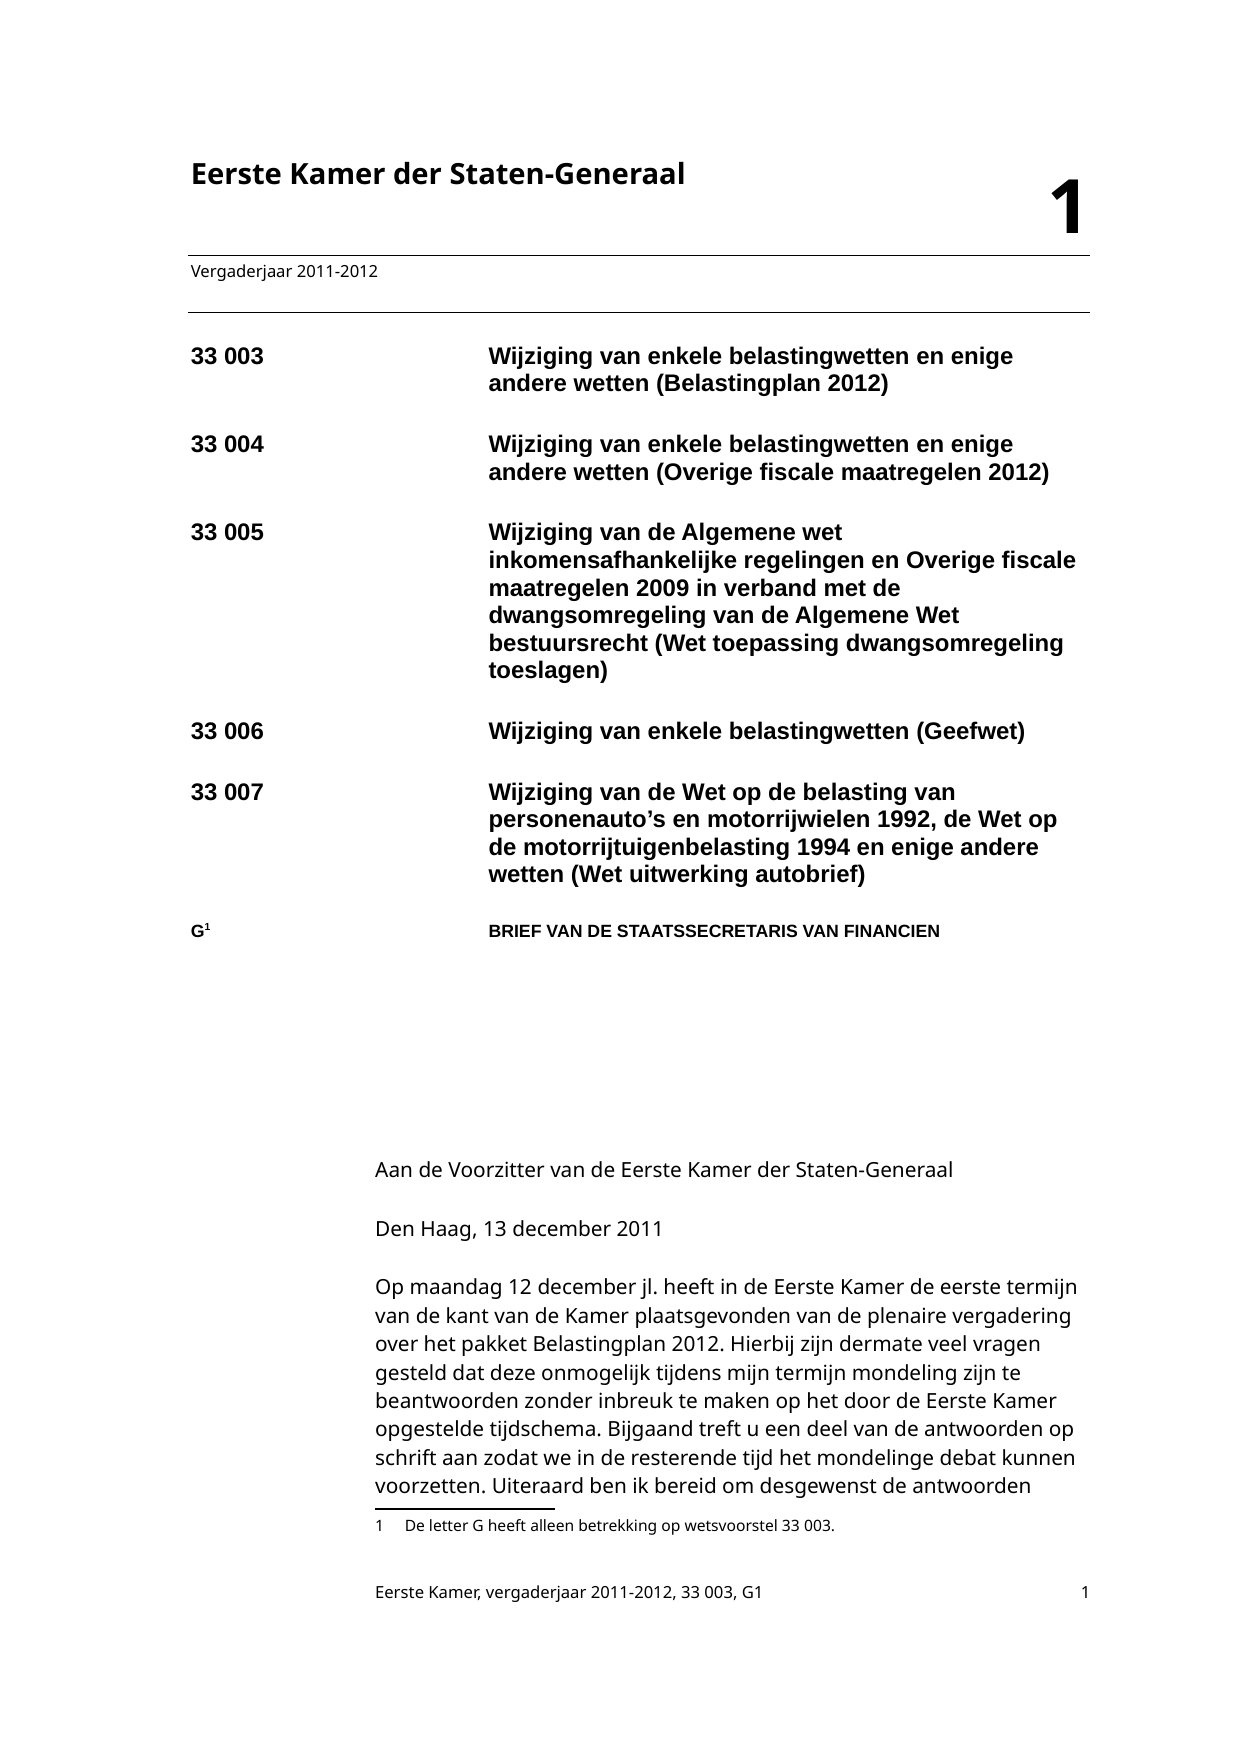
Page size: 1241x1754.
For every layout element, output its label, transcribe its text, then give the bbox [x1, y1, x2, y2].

table_cell [188, 313, 485, 339]
table_cell 33 004 [188, 427, 485, 515]
table_cell Wijziging van enkele belastingwetten en enige andere wetten (Belastingplan 2012) [485, 339, 1090, 427]
table_cell Wijziging van enkele belastingwetten (Geefwet) [485, 714, 1090, 774]
table_cell 33 003 [188, 339, 485, 427]
table_header Eerste Kamer der Staten-Generaal [188, 150, 909, 255]
table_cell G [188, 918, 485, 1037]
table_cell Wijziging van enkele belastingwetten en enige andere wetten (Overige fiscale maatregelen 2012) [485, 427, 1090, 515]
table_cell Wijziging van de Algemene wet inkomensafhankelijke regelingen en Overige fiscale maatregelen 2009 in verband met de dwangsomregeling van de Algemene Wet bestuursrecht (Wet toepassing dwangsomregeling toeslagen) [485, 515, 1090, 714]
table_cell 33 005 [188, 515, 485, 714]
table_cell 33 006 [188, 714, 485, 774]
table_header 1 [910, 150, 1090, 255]
table_cell Vergaderjaar 2011-2012 [188, 256, 485, 312]
table_cell 33 007 [188, 775, 485, 918]
table_cell [485, 313, 1090, 339]
table_cell Wijziging van de Wet op de belasting van personenauto’s en motorrijwielen 1992, de Wet op de motorrijtuigenbelasting 1994 en enige andere wetten (Wet uitwerking autobrief) [485, 775, 1090, 918]
table_cell [485, 256, 1090, 312]
table_cell BRIEF VAN DE STAATSSECRETARIS VAN FINANCIEN [485, 918, 1090, 1037]
text Aan de Voorzitter van de Eerste Kamer der Staten-Generaal [375, 1155, 1090, 1184]
text Op maandag 12 december jl. heeft in de Eerste Kamer de eerste termijn van de kant van de Kamer plaatsgevonden van de plenaire vergadering over het pakket Belastingplan 2012. Hierbij zijn dermate veel vragen gesteld dat deze onmogelijk tijdens mijn termijn mondeling zijn te beantwoorden zonder inbreuk te maken op het door de Eerste Kamer opgestelde tijdschema. Bijgaand treft u een deel van de antwoorden op schrift aan zodat we in de resterende tijd het mondelinge debat kunnen voorzetten. Uiteraard ben ik bereid om desgewenst de antwoorden [375, 1272, 1090, 1500]
text Den Haag, 13 december 2011 [375, 1214, 1090, 1242]
